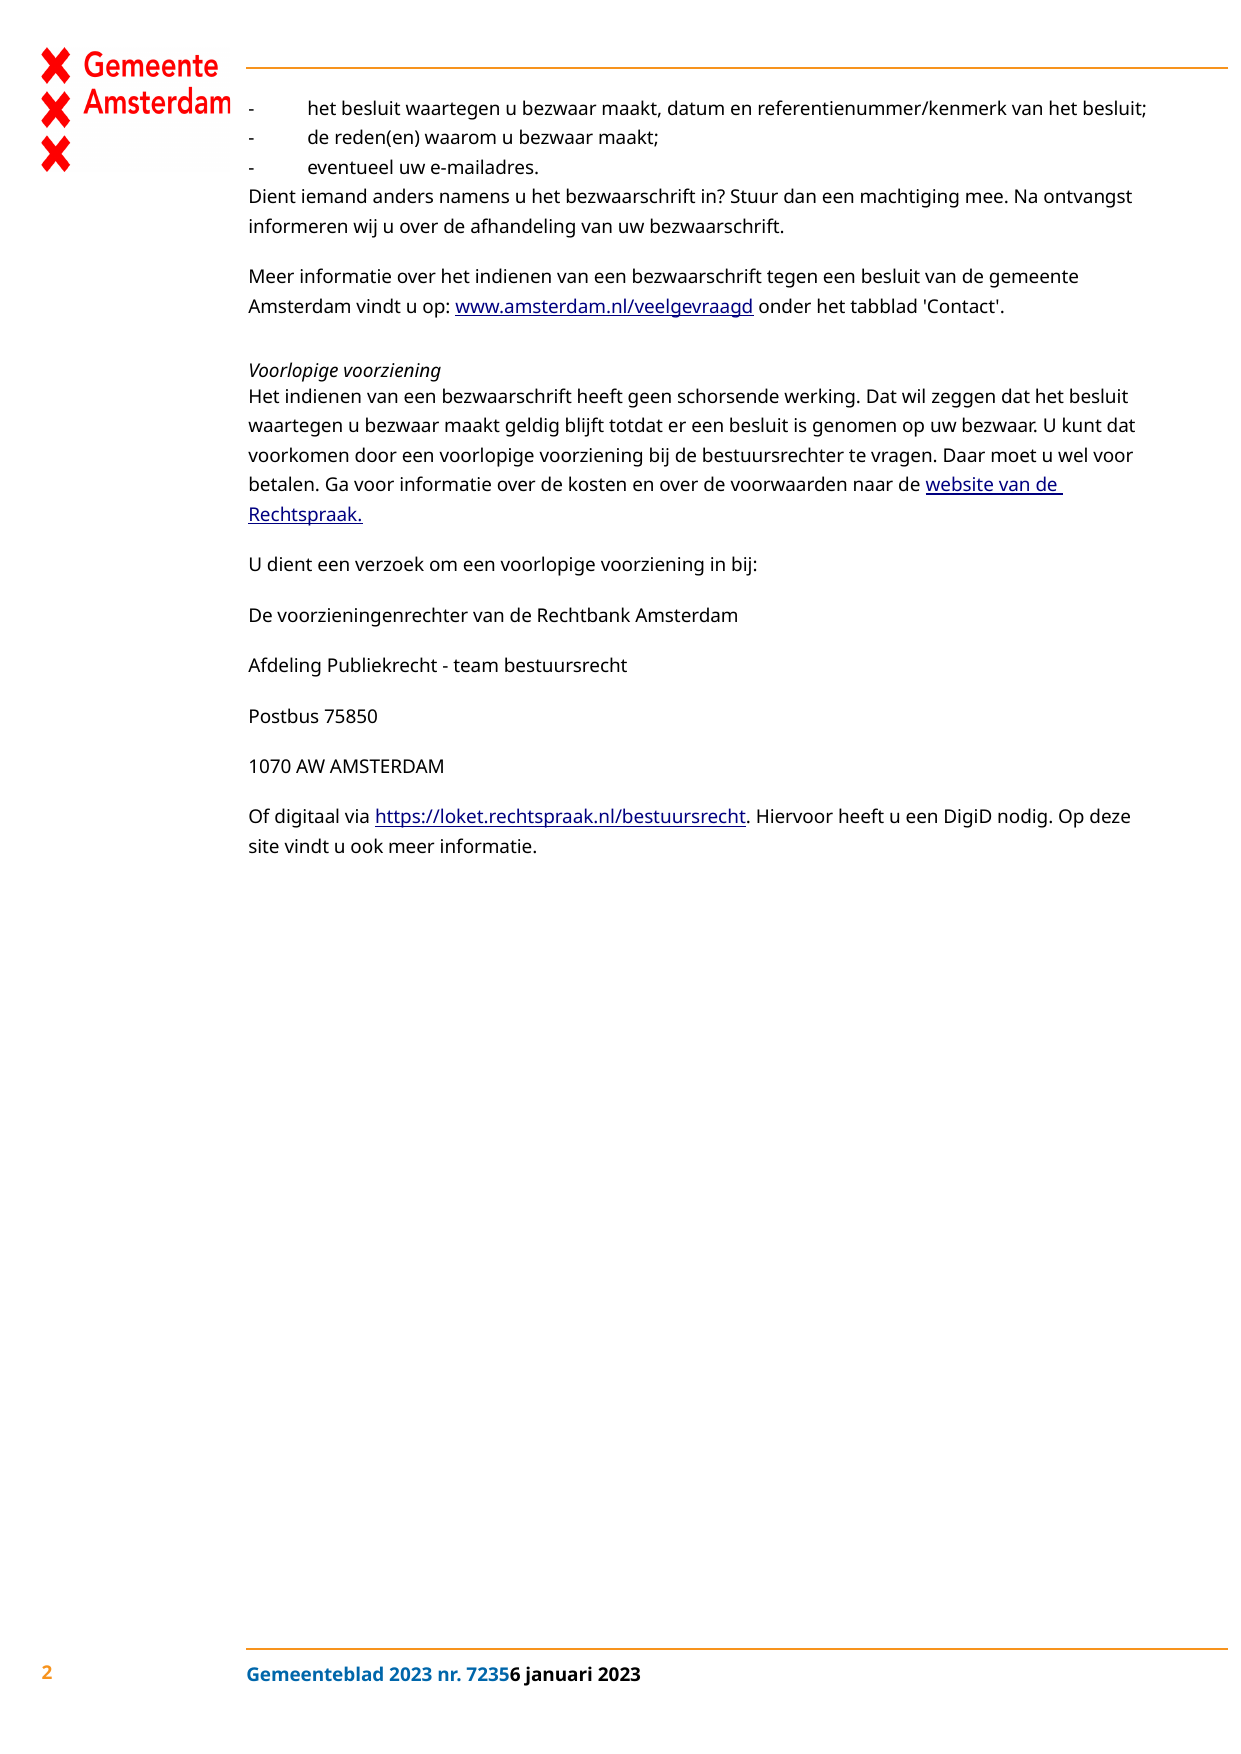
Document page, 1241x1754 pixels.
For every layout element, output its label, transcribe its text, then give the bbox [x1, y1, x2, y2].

text Voorlopige voorziening [248, 357, 1152, 383]
text Postbus 75850 [248, 703, 1152, 728]
text 1070 AW AMSTERDAM [248, 753, 1152, 779]
picture [41, 47, 231, 172]
text Of digitaal via https://loket.rechtspraak.nl/bestuursrecht. Hiervoor heeft u een DigiD nodig. Op deze site vindt u ook meer informatie. [248, 804, 1152, 859]
text Dient iemand anders namens u het bezwaarschrift in? Stuur dan een machtiging mee. Na ontvangst informeren wij u over de afhandeling van uw bezwaarschrift. [248, 183, 1152, 239]
text Meer informatie over het indienen van een bezwaarschrift tegen een besluit van de gemeente Amsterdam vindt u op: www.amsterdam.nl/veelgevraagd onder het tabblad 'Contact'. [248, 263, 1152, 319]
text De voorzieningenrechter van de Rechtbank Amsterdam [248, 602, 1152, 628]
text Afdeling Publiekrecht - team bestuursrecht [248, 652, 1152, 678]
list de reden(en) waarom u bezwaar maakt; [248, 124, 1152, 150]
list het besluit waartegen u bezwaar maakt, datum en referentienummer/kenmerk van het besluit; [248, 95, 1152, 121]
text U dient een verzoek om een voorlopige voorziening in bij: [248, 552, 1152, 577]
text Het indienen van een bezwaarschrift heeft geen schorsende werking. Dat wil zeggen dat het besluit waartegen u bezwaar maakt geldig blijft totdat er een besluit is genomen op uw bezwaar. U kunt dat voorkomen door een voorlopige voorziening bij de bestuursrechter te vragen. Daar moet u wel voor betalen. Ga voor informatie over de kosten en over de voorwaarden naar de website van de Rechtspraak. [248, 383, 1152, 527]
list eventueel uw e-mailadres. [248, 154, 1152, 180]
